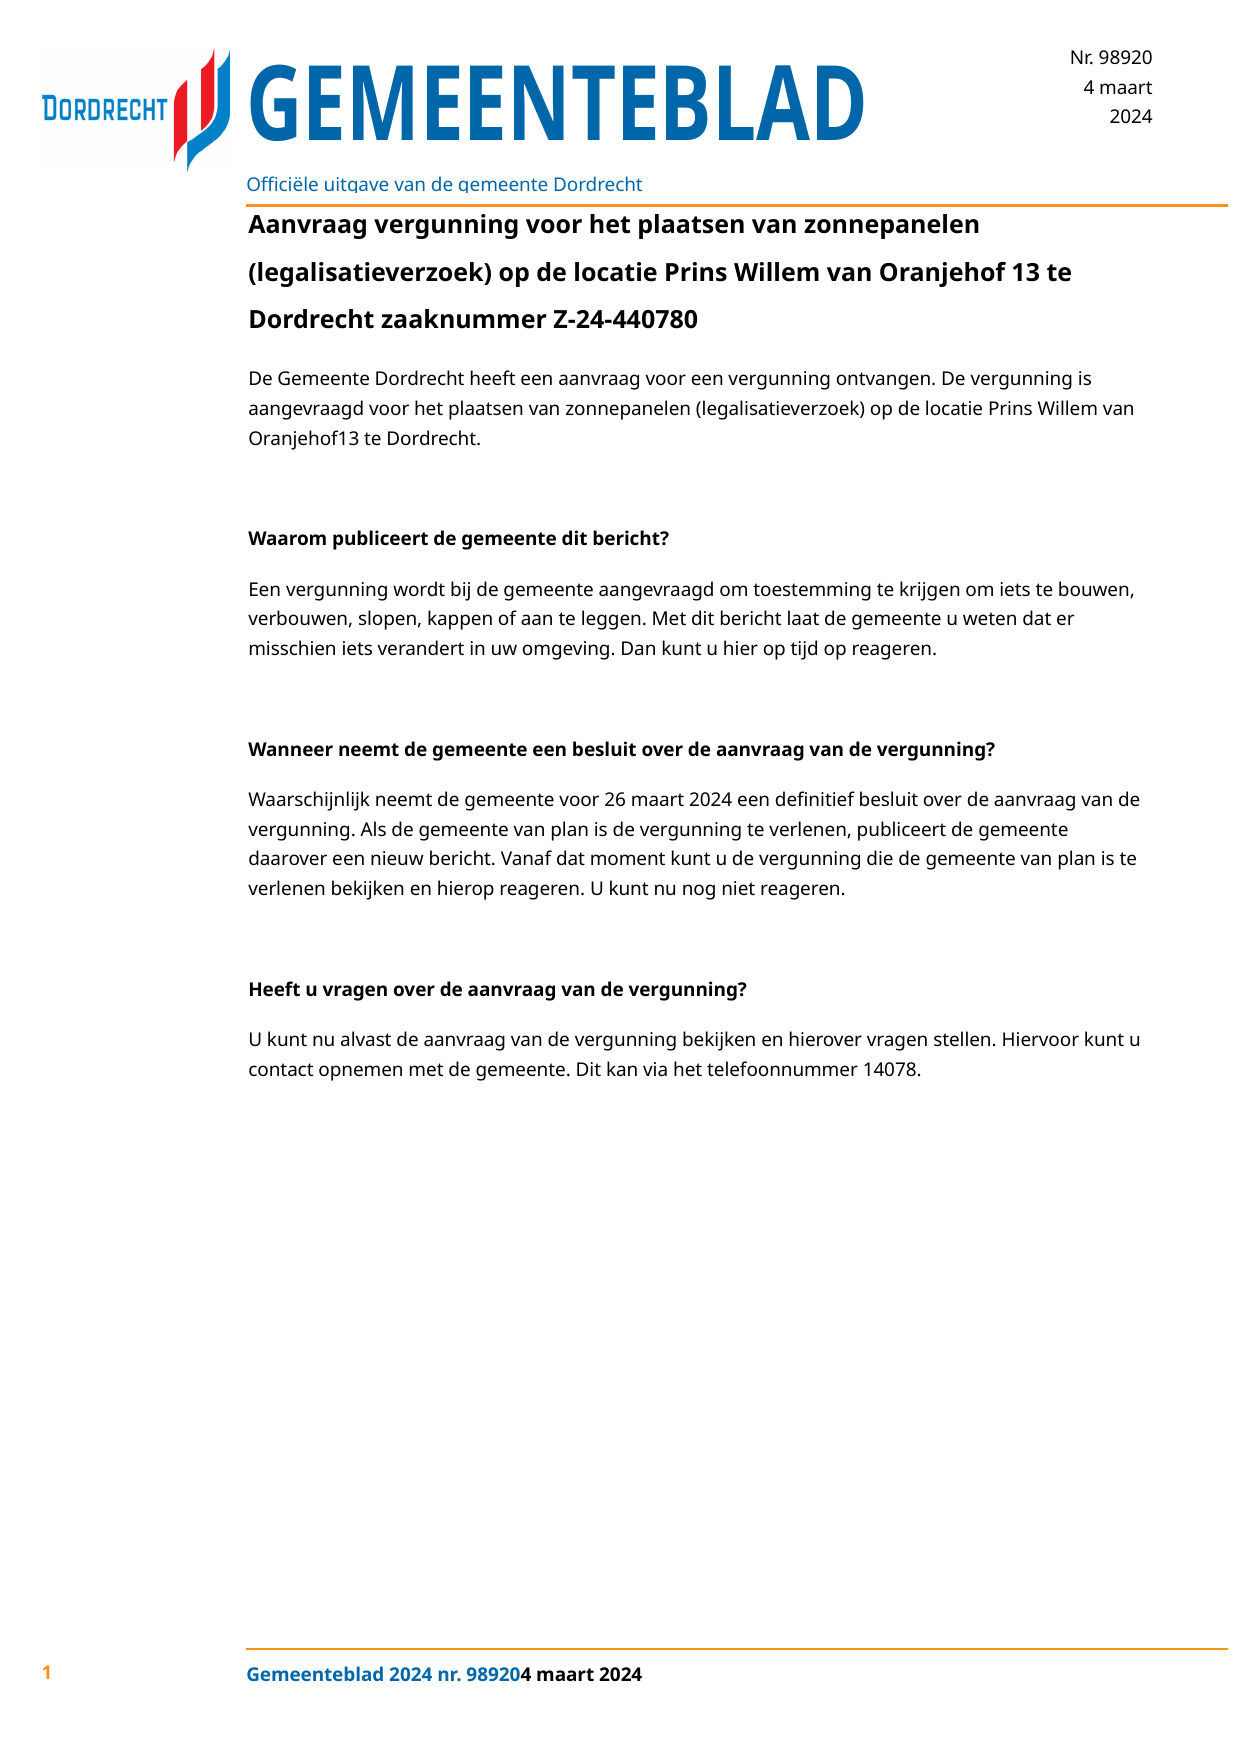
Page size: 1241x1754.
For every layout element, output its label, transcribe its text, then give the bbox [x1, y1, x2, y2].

picture [41, 47, 231, 172]
text Wanneer neemt de gemeente een besluit over de aanvraag van de vergunning? [248, 736, 1152, 762]
text Heeft u vragen over de aanvraag van de vergunning? [248, 976, 1152, 1002]
text U kunt nu alvast de aanvraag van de vergunning bekijken en hierover vragen stellen. Hiervoor kunt u contact opnemen met de gemeente. Dit kan via het telefoonnummer 14078. [248, 1026, 1152, 1082]
text Aanvraag vergunning voor het plaatsen van zonnepanelen (legalisatieverzoek) op de locatie Prins Willem van Oranjehof 13 te Dordrecht zaaknummer Z-24-440780 [248, 207, 1152, 336]
text Een vergunning wordt bij de gemeente aangevraagd om toestemming te krijgen om iets te bouwen, verbouwen, slopen, kappen of aan te leggen. Met dit bericht laat de gemeente u weten dat er misschien iets verandert in uw omgeving. Dan kunt u hier op tijd op reageren. [248, 576, 1152, 661]
text De Gemeente Dordrecht heeft een aanvraag voor een vergunning ontvangen. De vergunning is aangevraagd voor het plaatsen van zonnepanelen (legalisatieverzoek) op de locatie Prins Willem van Oranjehof13 te Dordrecht. [248, 366, 1152, 450]
text Waarschijnlijk neemt de gemeente voor 26 maart 2024 een definitief besluit over de aanvraag van de vergunning. Als de gemeente van plan is de vergunning te verlenen, publiceert de gemeente daarover een nieuw bericht. Vanaf dat moment kunt u de vergunning die de gemeente van plan is te verlenen bekijken en hierop reageren. U kunt nu nog niet reageren. [248, 786, 1152, 901]
text Waarom publiceert de gemeente dit bericht? [248, 526, 1152, 551]
